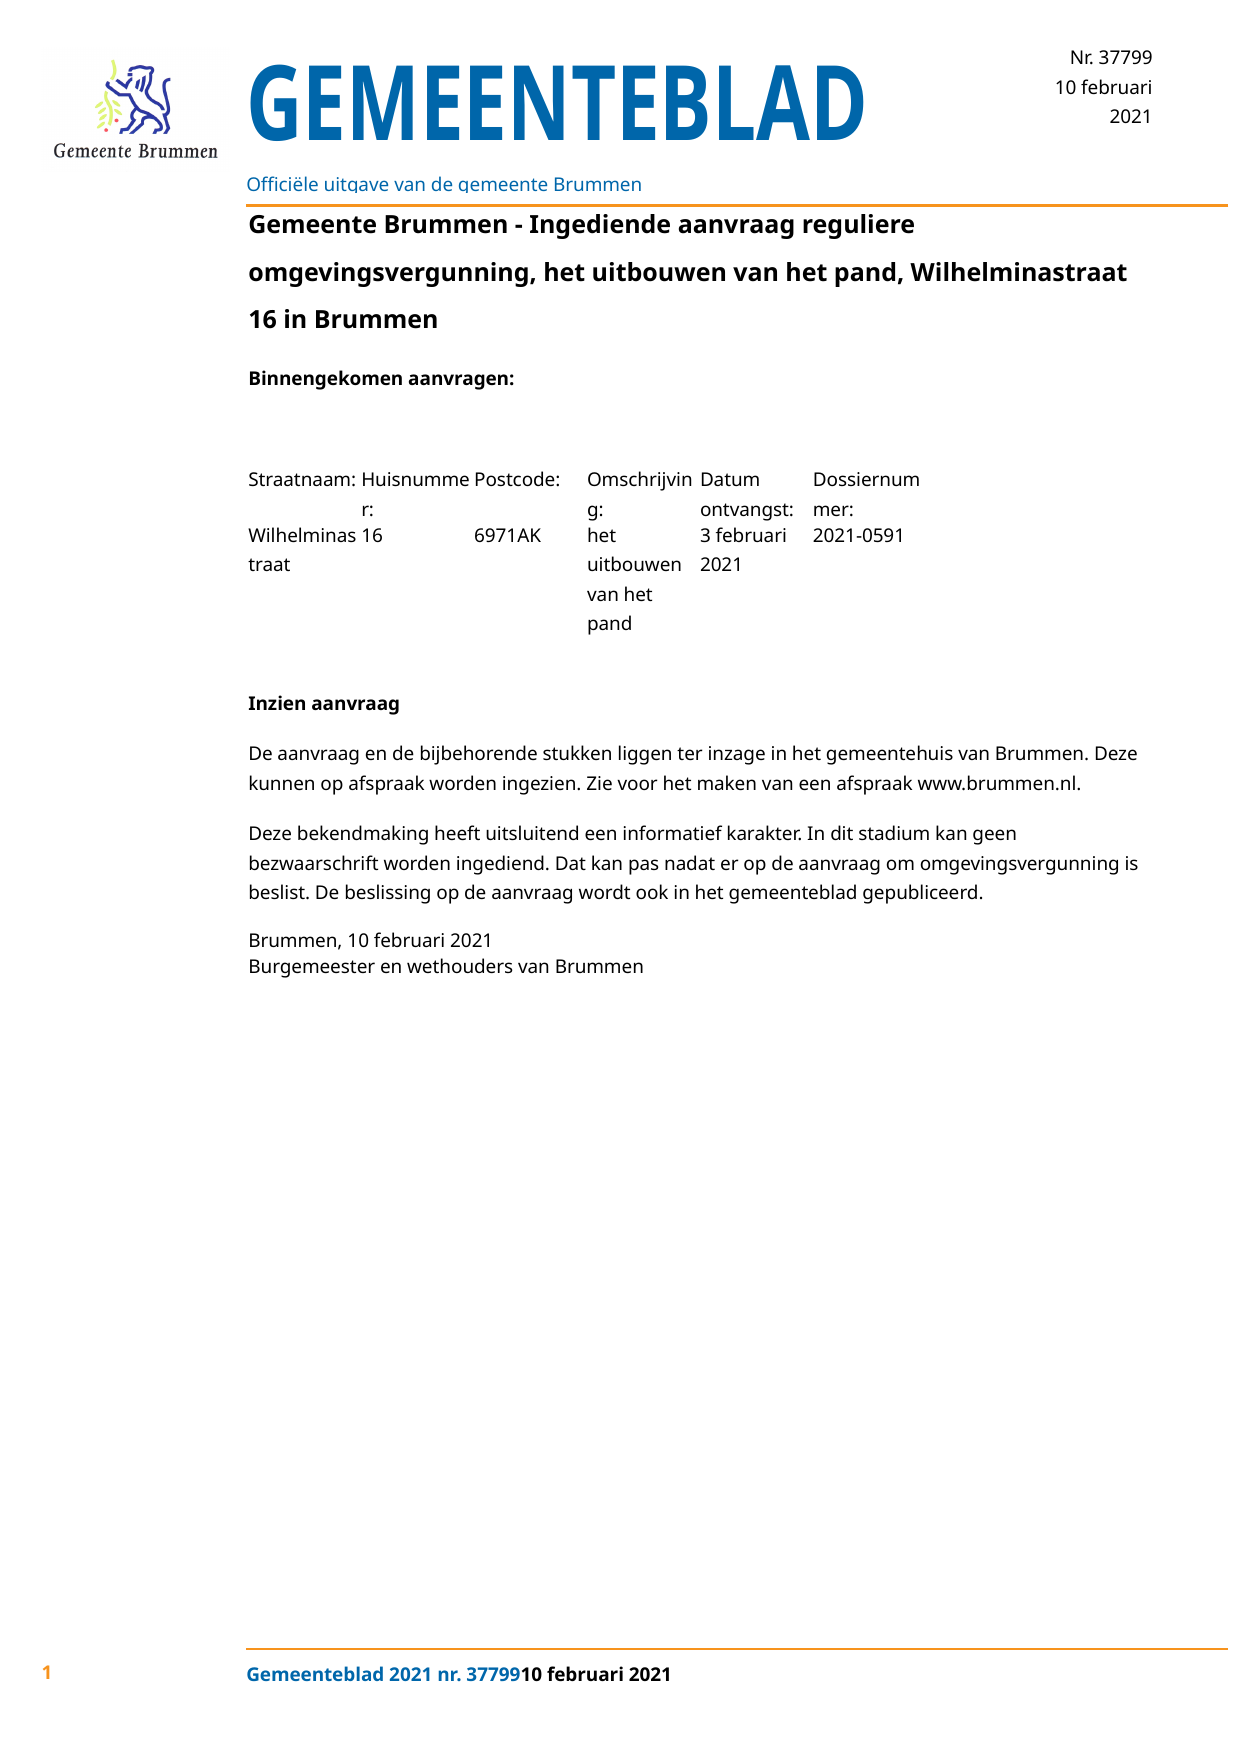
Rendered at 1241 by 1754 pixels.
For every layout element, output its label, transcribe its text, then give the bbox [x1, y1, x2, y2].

table_header [1039, 466, 1152, 522]
table_cell 2021-0591 [813, 522, 926, 636]
text De aanvraag en de bijbehorende stukken liggen ter inzage in het gemeentehuis van Brummen. Deze kunnen op afspraak worden ingezien. Zie voor het maken van een afspraak www.brummen.nl. [248, 740, 1152, 796]
text Inzien aanvraag [248, 690, 1152, 716]
table_cell Wilhelminastraat [248, 522, 361, 636]
text Gemeente Brummen - Ingediende aanvraag reguliere omgevingsvergunning, het uitbouwen van het pand, Wilhelminastraat 16 in Brummen [248, 207, 1152, 336]
table_header Datum ontvangst: [700, 466, 813, 522]
table_header [926, 466, 1038, 522]
table_header Dossiernummer: [813, 466, 926, 522]
table_cell [926, 522, 1038, 636]
table_cell het uitbouwen van het pand [587, 522, 700, 636]
table_header Postcode: [474, 466, 587, 522]
text Burgemeester en wethouders van Brummen [248, 953, 1152, 979]
table_header Huisnummer: [361, 466, 474, 522]
text Binnengekomen aanvragen: [248, 366, 1152, 391]
text Brummen, 10 februari 2021 [248, 927, 1152, 953]
table_header Straatnaam: [248, 466, 361, 522]
text Deze bekendmaking heeft uitsluitend een informatief karakter. In dit stadium kan geen bezwaarschrift worden ingediend. Dat kan pas nadat er op de aanvraag om omgevingsvergunning is beslist. De beslissing op de aanvraag wordt ook in het gemeenteblad gepubliceerd. [248, 820, 1152, 905]
table_cell [1039, 522, 1152, 636]
picture [41, 47, 231, 172]
table_cell 6971AK [474, 522, 587, 636]
table_header Omschrijving: [587, 466, 700, 522]
table_cell 16 [361, 522, 474, 636]
table_cell 3 februari 2021 [700, 522, 813, 636]
